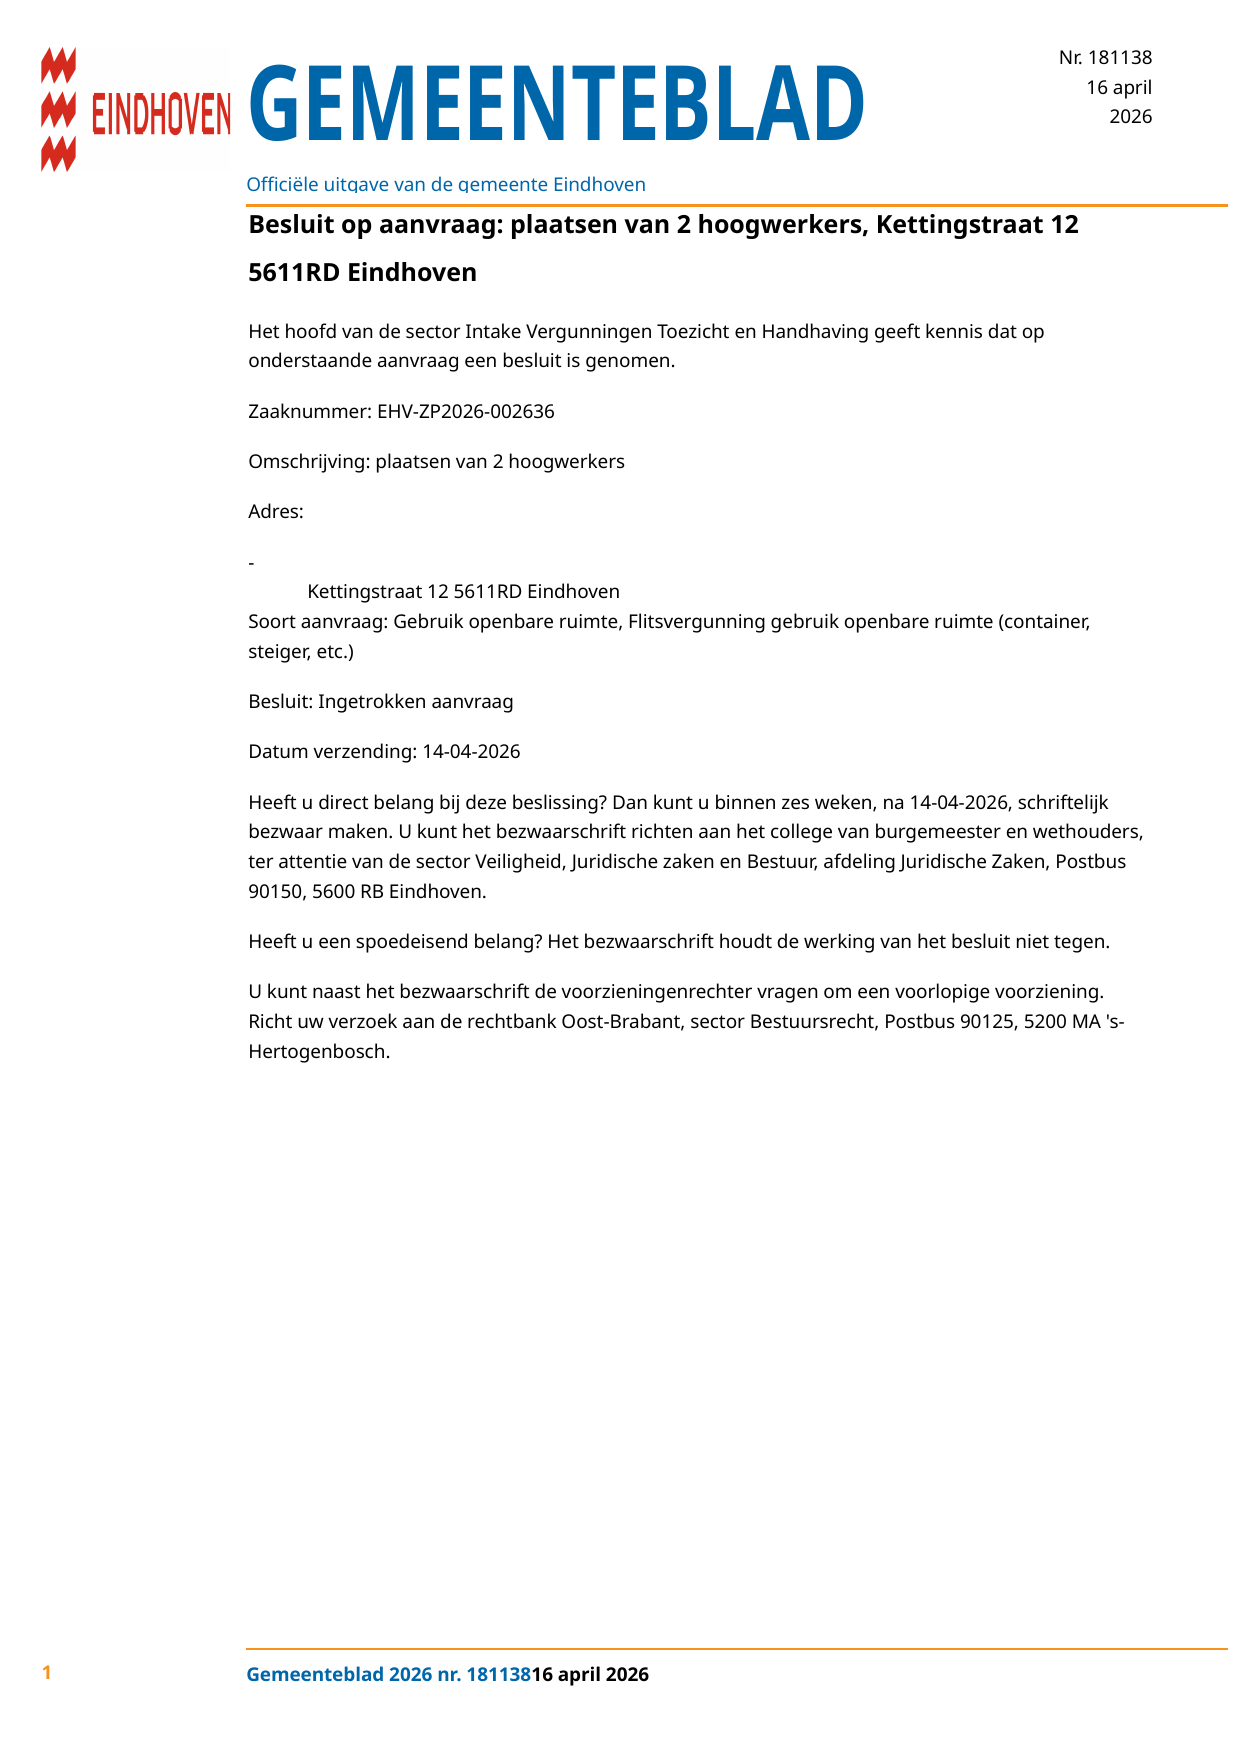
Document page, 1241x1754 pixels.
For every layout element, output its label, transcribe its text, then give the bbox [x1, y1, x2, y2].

text Besluit: Ingetrokken aanvraag [248, 688, 1152, 714]
text Zaaknummer: EHV-ZP2026-002636 [248, 398, 1152, 424]
picture [41, 47, 231, 172]
text Het hoofd van de sector Intake Vergunningen Toezicht en Handhaving geeft kennis dat op onderstaande aanvraag een besluit is genomen. [248, 318, 1152, 373]
text Omschrijving: plaatsen van 2 hoogwerkers [248, 448, 1152, 474]
text Besluit op aanvraag: plaatsen van 2 hoogwerkers, Kettingstraat 12 5611RD Eindhoven [248, 207, 1152, 288]
text U kunt naast het bezwaarschrift de voorzieningenrechter vragen om een voorlopige voorziening. Richt uw verzoek aan de rechtbank Oost-Brabant, sector Bestuursrecht, Postbus 90125, 5200 MA 's-Hertogenbosch. [248, 979, 1152, 1064]
list Kettingstraat 12 5611RD Eindhoven [248, 579, 1152, 604]
text Datum verzending: 14-04-2026 [248, 739, 1152, 764]
text Adres: [248, 499, 1152, 524]
text Soort aanvraag: Gebruik openbare ruimte, Flitsvergunning gebruik openbare ruimte (container, steiger, etc.) [248, 608, 1152, 664]
text Heeft u een spoedeisend belang? Het bezwaarschrift houdt de werking van het besluit niet tegen. [248, 928, 1152, 954]
text Heeft u direct belang bij deze beslissing? Dan kunt u binnen zes weken, na 14-04-2026, schriftelijk bezwaar maken. U kunt het bezwaarschrift richten aan het college van burgemeester en wethouders, ter attentie van de sector Veiligheid, Juridische zaken en Bestuur, afdeling Juridische Zaken, Postbus 90150, 5600 RB Eindhoven. [248, 789, 1152, 904]
